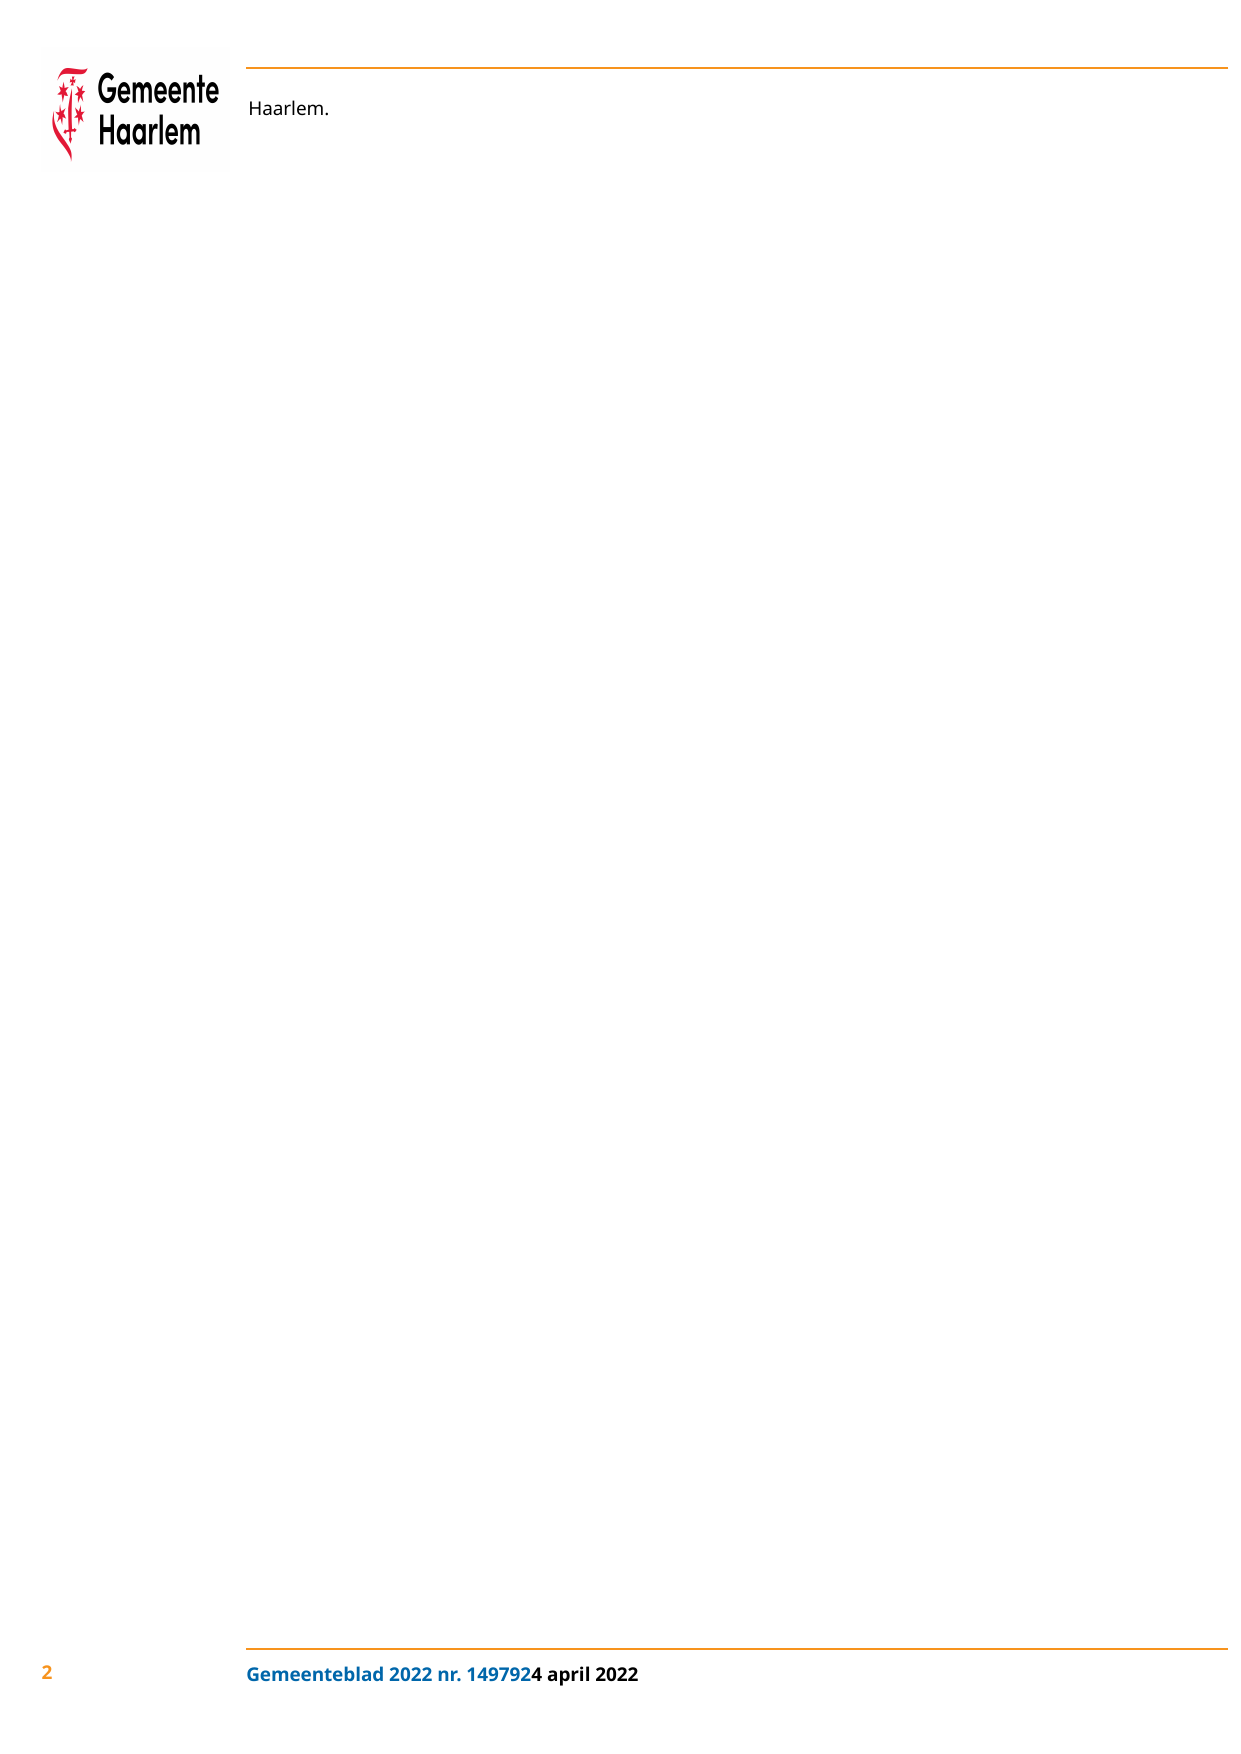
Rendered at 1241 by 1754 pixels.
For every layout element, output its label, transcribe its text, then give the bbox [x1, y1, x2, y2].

text Haarlem. [248, 95, 1152, 121]
picture [41, 47, 231, 172]
